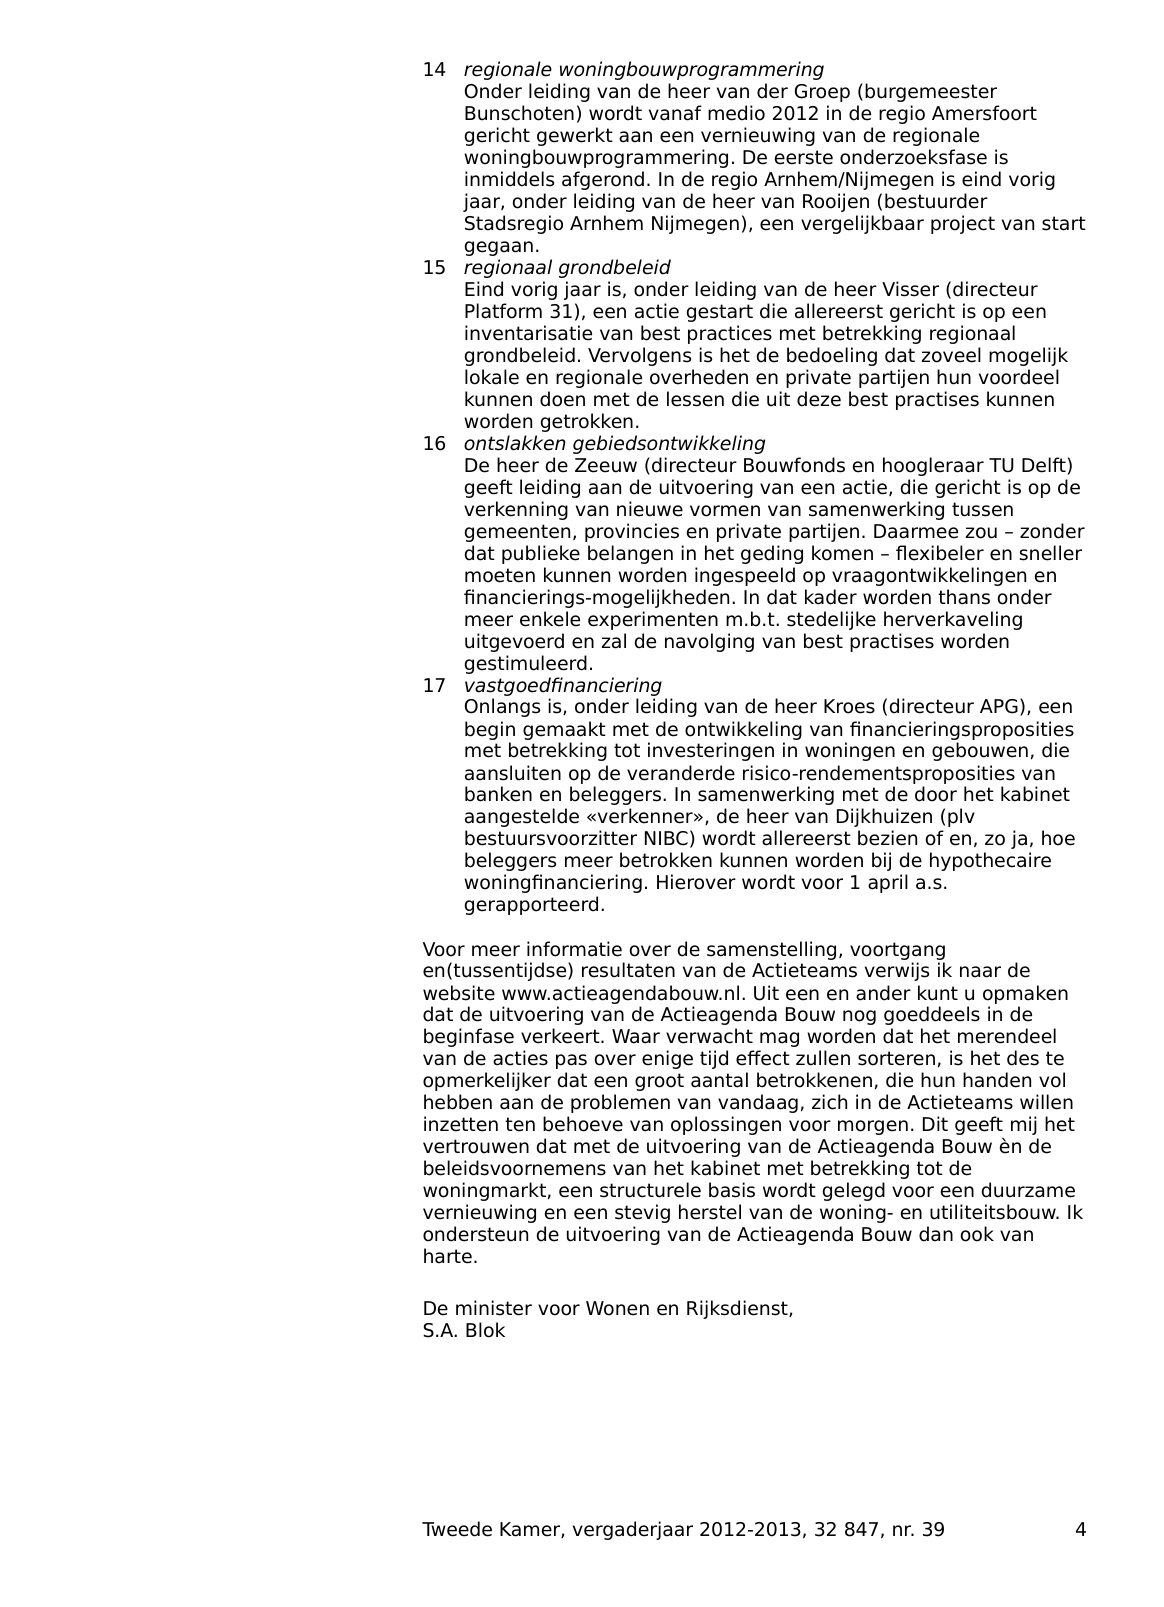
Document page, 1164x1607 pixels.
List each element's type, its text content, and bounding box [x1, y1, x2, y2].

text 16 ontslakken gebiedsontwikkeling [422, 433, 1087, 455]
text 14 regionale woningbouwprogrammering [422, 59, 1087, 81]
text De heer de Zeeuw (directeur Bouwfonds en hoogleraar TU Delft) geeft leiding aan de uitvoering van een actie, die gericht is op de verkenning van nieuwe vormen van samenwerking tussen gemeenten, provincies en private partijen. Daarmee zou – zonder dat publieke belangen in het geding komen – flexibeler en sneller moeten kunnen worden ingespeeld op vraagontwikkelingen en financierings-mogelijkheden. In dat kader worden thans onder meer enkele experimenten m.b.t. stedelijke herverkaveling uitgevoerd en zal de navolging van best practises worden gestimuleerd. [464, 455, 1087, 674]
text 15 regionaal grondbeleid [422, 257, 1087, 279]
text 17 vastgoedfinanciering [422, 674, 1087, 696]
text Eind vorig jaar is, onder leiding van de heer Visser (directeur Platform 31), een actie gestart die allereerst gericht is op een inventarisatie van best practices met betrekking regionaal grondbeleid. Vervolgens is het de bedoeling dat zoveel mogelijk lokale en regionale overheden en private partijen hun voordeel kunnen doen met de lessen die uit deze best practises kunnen worden getrokken. [464, 279, 1087, 433]
text De minister voor Wonen en Rijksdienst, S.A. Blok [422, 1298, 1087, 1342]
text Onder leiding van de heer van der Groep (burgemeester Bunschoten) wordt vanaf medio 2012 in de regio Amersfoort gericht gewerkt aan een vernieuwing van de regionale woningbouwprogrammering. De eerste onderzoeksfase is inmiddels afgerond. In de regio Arnhem/Nijmegen is eind vorig jaar, onder leiding van de heer van Rooijen (bestuurder Stadsregio Arnhem Nijmegen), een vergelijkbaar project van start gegaan. [464, 81, 1087, 257]
text Voor meer informatie over de samenstelling, voortgang en(tussentijdse) resultaten van de Actieteams verwijs ik naar de website www.actieagendabouw.nl. Uit een en ander kunt u opmaken dat de uitvoering van de Actieagenda Bouw nog goeddeels in de beginfase verkeert. Waar verwacht mag worden dat het merendeel van de acties pas over enige tijd effect zullen sorteren, is het des te opmerkelijker dat een groot aantal betrokkenen, die hun handen vol hebben aan de problemen van vandaag, zich in de Actieteams willen inzetten ten behoeve van oplossingen voor morgen. Dit geeft mij het vertrouwen dat met de uitvoering van de Actieagenda Bouw èn de beleidsvoornemens van het kabinet met betrekking tot de woningmarkt, een structurele basis wordt gelegd voor een duurzame vernieuwing en een stevig herstel van de woning- en utiliteitsbouw. Ik ondersteun de uitvoering van de Actieagenda Bouw dan ook van harte. [422, 938, 1087, 1268]
text Onlangs is, onder leiding van de heer Kroes (directeur APG), een begin gemaakt met de ontwikkeling van financieringsproposities met betrekking tot investeringen in woningen en gebouwen, die aansluiten op de veranderde risico-rendementsproposities van banken en beleggers. In samenwerking met de door het kabinet aangestelde «verkenner», de heer van Dijkhuizen (plv bestuursvoorzitter NIBC) wordt allereerst bezien of en, zo ja, hoe beleggers meer betrokken kunnen worden bij de hypothecaire woningfinanciering. Hierover wordt voor 1 april a.s. gerapporteerd. [464, 696, 1087, 916]
